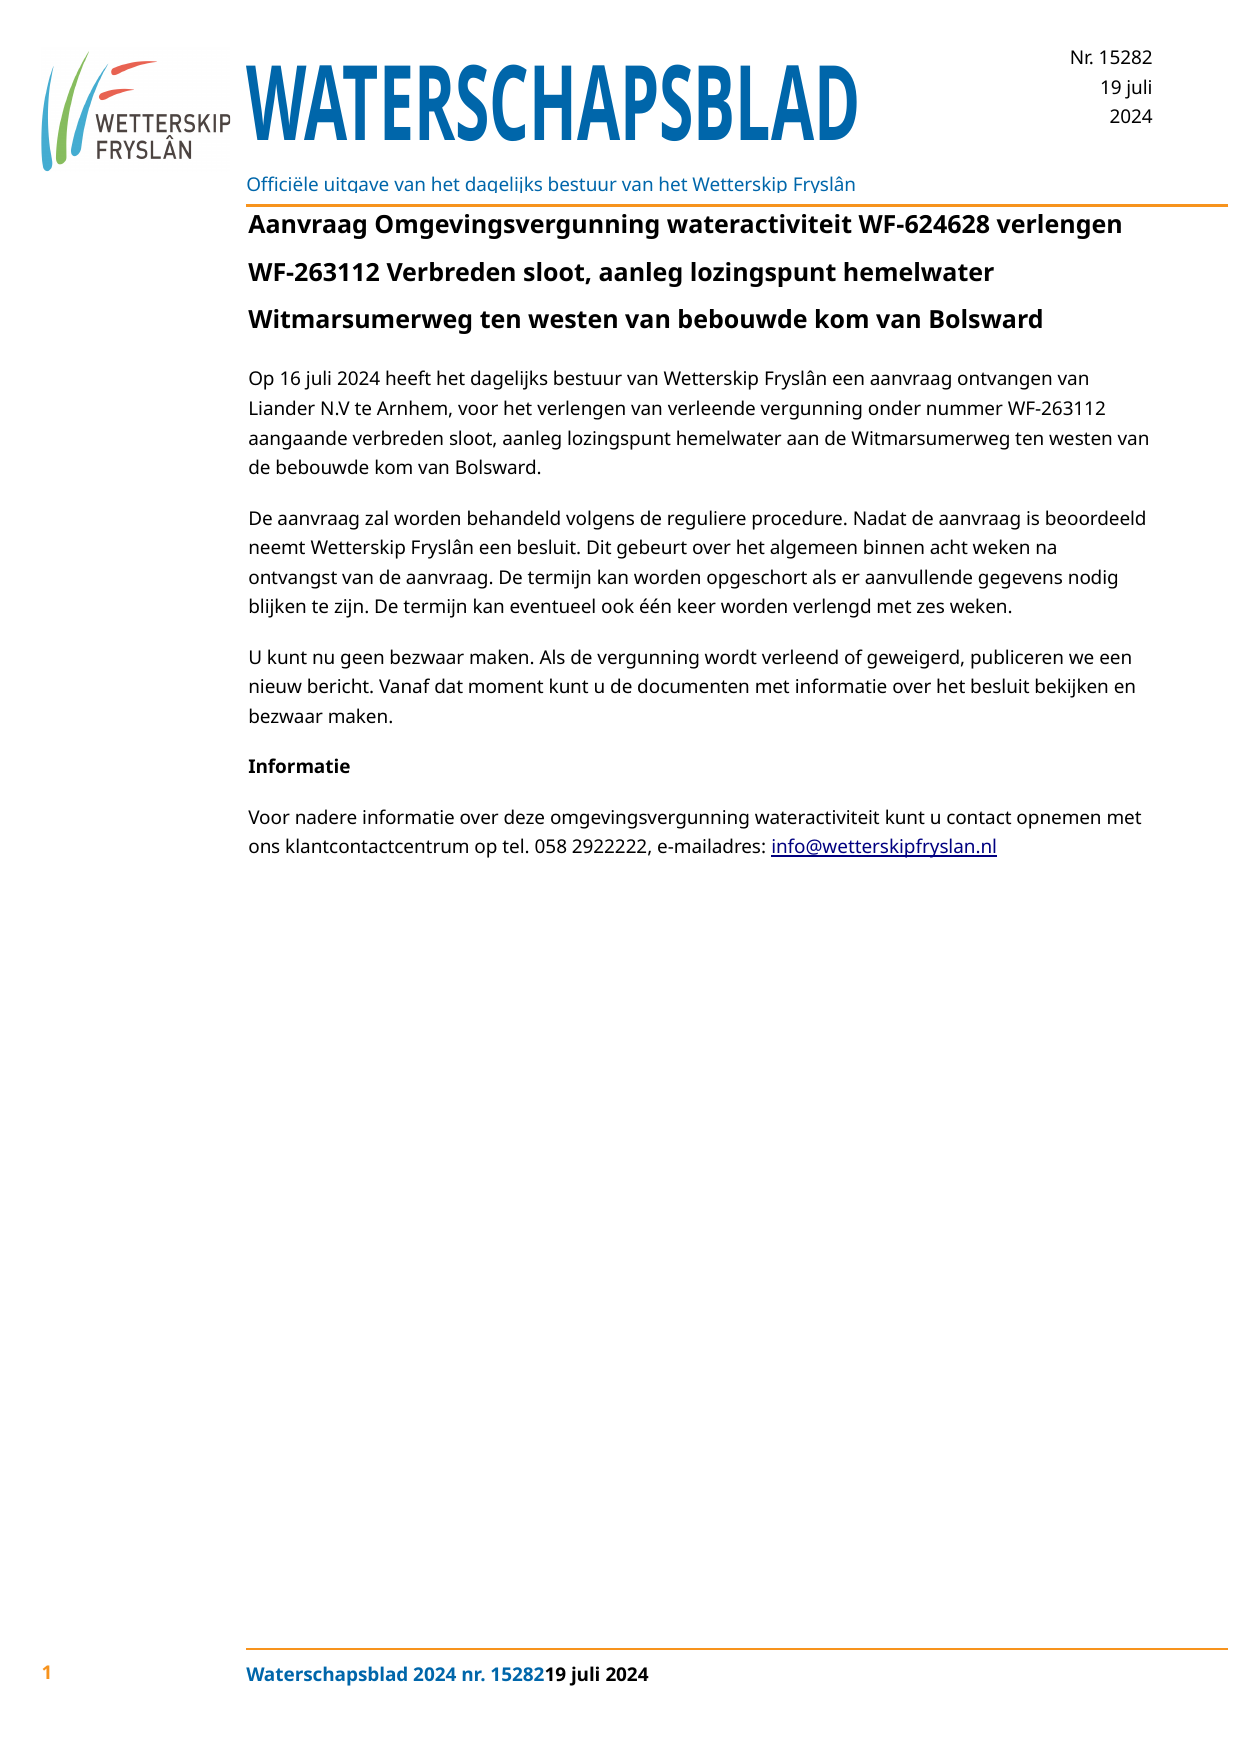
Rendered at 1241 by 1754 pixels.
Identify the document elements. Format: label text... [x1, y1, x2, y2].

text Aanvraag Omgevingsvergunning wateractiviteit WF-624628 verlengen WF-263112 Verbreden sloot, aanleg lozingspunt hemelwater Witmarsumerweg ten westen van bebouwde kom van Bolsward [248, 207, 1152, 336]
text U kunt nu geen bezwaar maken. Als de vergunning wordt verleend of geweigerd, publiceren we een nieuw bericht. Vanaf dat moment kunt u de documenten met informatie over het besluit bekijken en bezwaar maken. [248, 644, 1152, 729]
picture [41, 47, 231, 172]
text Informatie [248, 753, 1152, 779]
text Op 16 juli 2024 heeft het dagelijks bestuur van Wetterskip Fryslân een aanvraag ontvangen van Liander N.V te Arnhem, voor het verlengen van verleende vergunning onder nummer WF-263112 aangaande verbreden sloot, aanleg lozingspunt hemelwater aan de Witmarsumerweg ten westen van de bebouwde kom van Bolsward. [248, 366, 1152, 480]
text Voor nadere informatie over deze omgevingsvergunning wateractiviteit kunt u contact opnemen met ons klantcontactcentrum op tel. 058 2922222, e-mailadres: info@wetterskipfryslan.nl [248, 804, 1152, 859]
text De aanvraag zal worden behandeld volgens de reguliere procedure. Nadat de aanvraag is beoordeeld neemt Wetterskip Fryslân een besluit. Dit gebeurt over het algemeen binnen acht weken na ontvangst van de aanvraag. De termijn kan worden opgeschort als er aanvullende gegevens nodig blijken te zijn. De termijn kan eventueel ook één keer worden verlengd met zes weken. [248, 505, 1152, 619]
